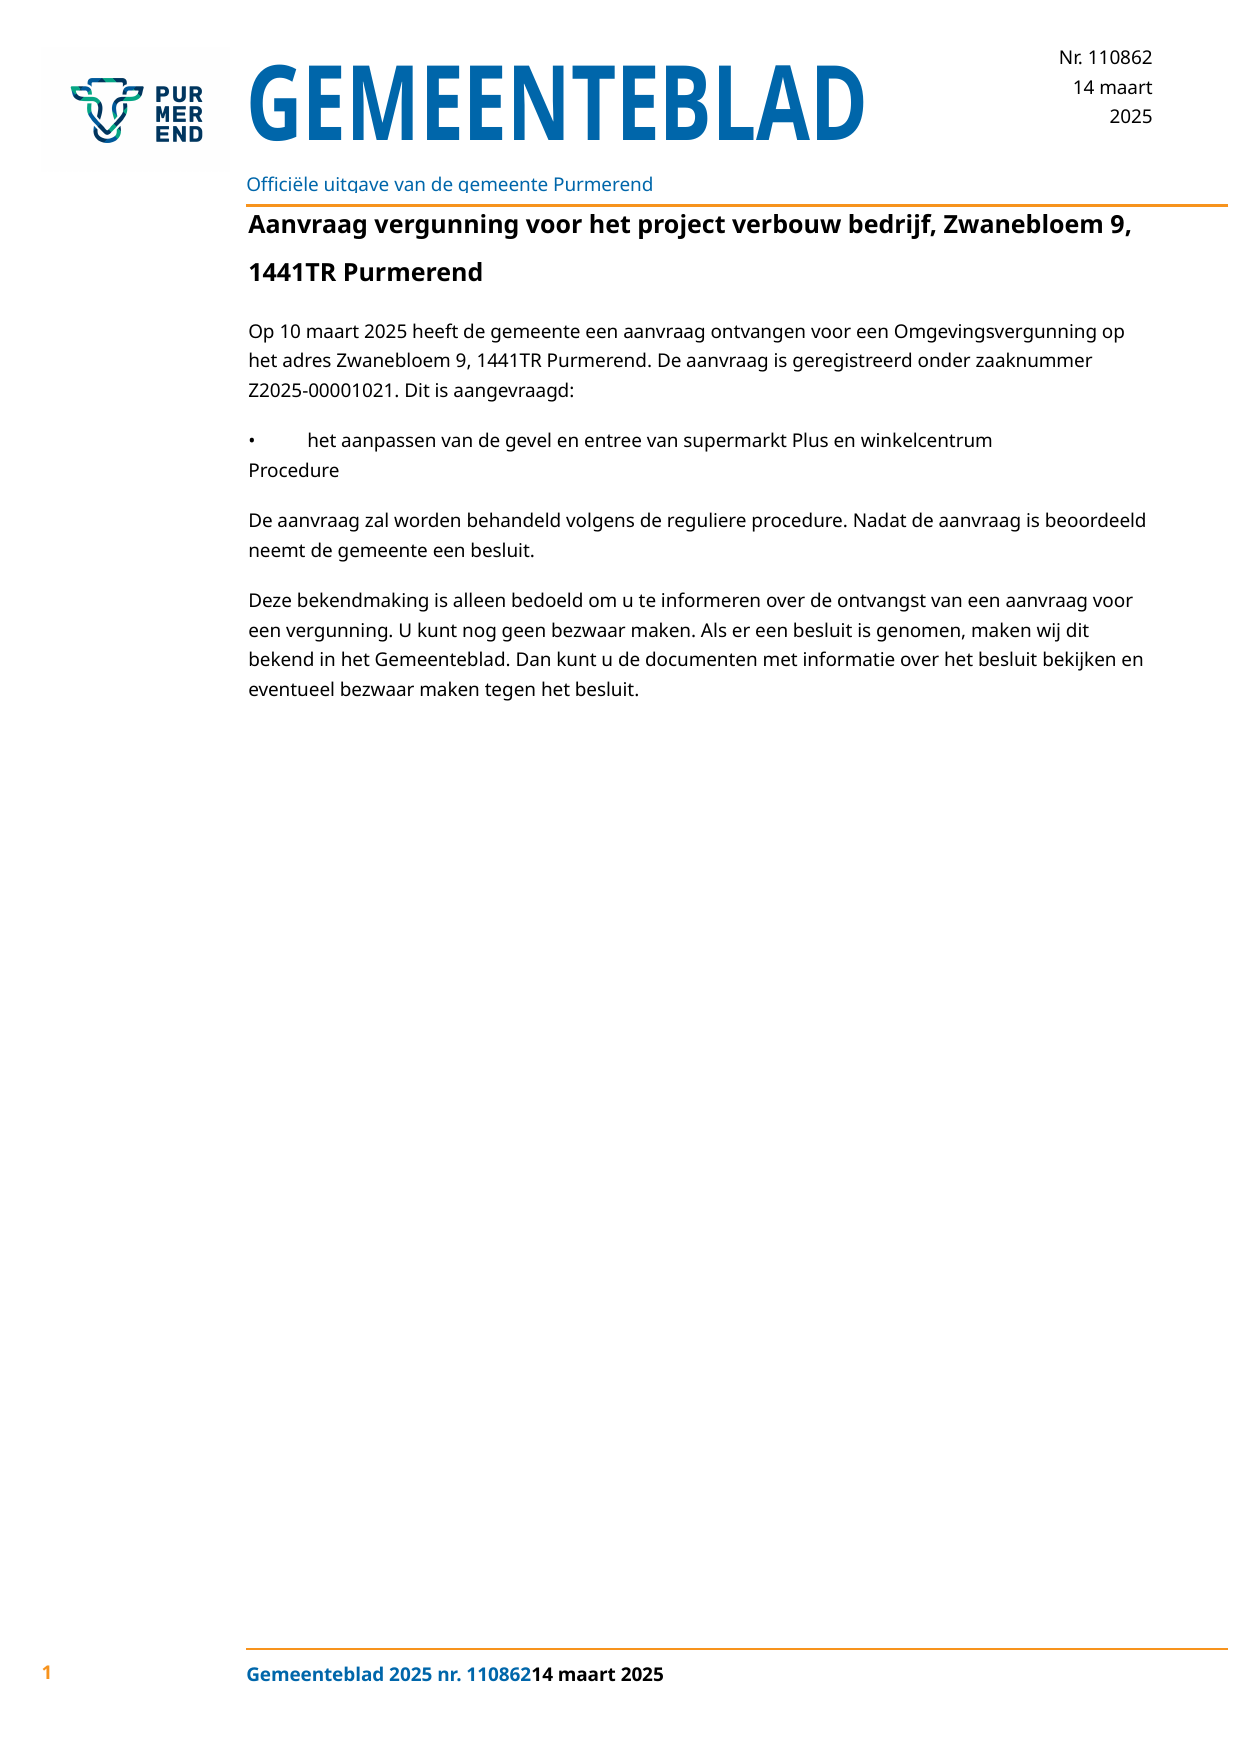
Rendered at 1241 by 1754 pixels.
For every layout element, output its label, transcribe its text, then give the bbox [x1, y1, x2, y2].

text De aanvraag zal worden behandeld volgens de reguliere procedure. Nadat de aanvraag is beoordeeld neemt de gemeente een besluit. [248, 507, 1152, 563]
text Aanvraag vergunning voor het project verbouw bedrijf, Zwanebloem 9, 1441TR Purmerend [248, 207, 1152, 288]
text Procedure [248, 457, 1152, 483]
picture [41, 47, 231, 172]
text Deze bekendmaking is alleen bedoeld om u te informeren over de ontvangst van een aanvraag voor een vergunning. U kunt nog geen bezwaar maken. Als er een besluit is genomen, maken wij dit bekend in het Gemeenteblad. Dan kunt u de documenten met informatie over het besluit bekijken en eventueel bezwaar maken tegen het besluit. [248, 587, 1152, 702]
text Op 10 maart 2025 heeft de gemeente een aanvraag ontvangen voor een Omgevingsvergunning op het adres Zwanebloem 9, 1441TR Purmerend. De aanvraag is geregistreerd onder zaaknummer Z2025-00001021. Dit is aangevraagd: [248, 318, 1152, 403]
list het aanpassen van de gevel en entree van supermarkt Plus en winkelcentrum [248, 427, 1152, 453]
